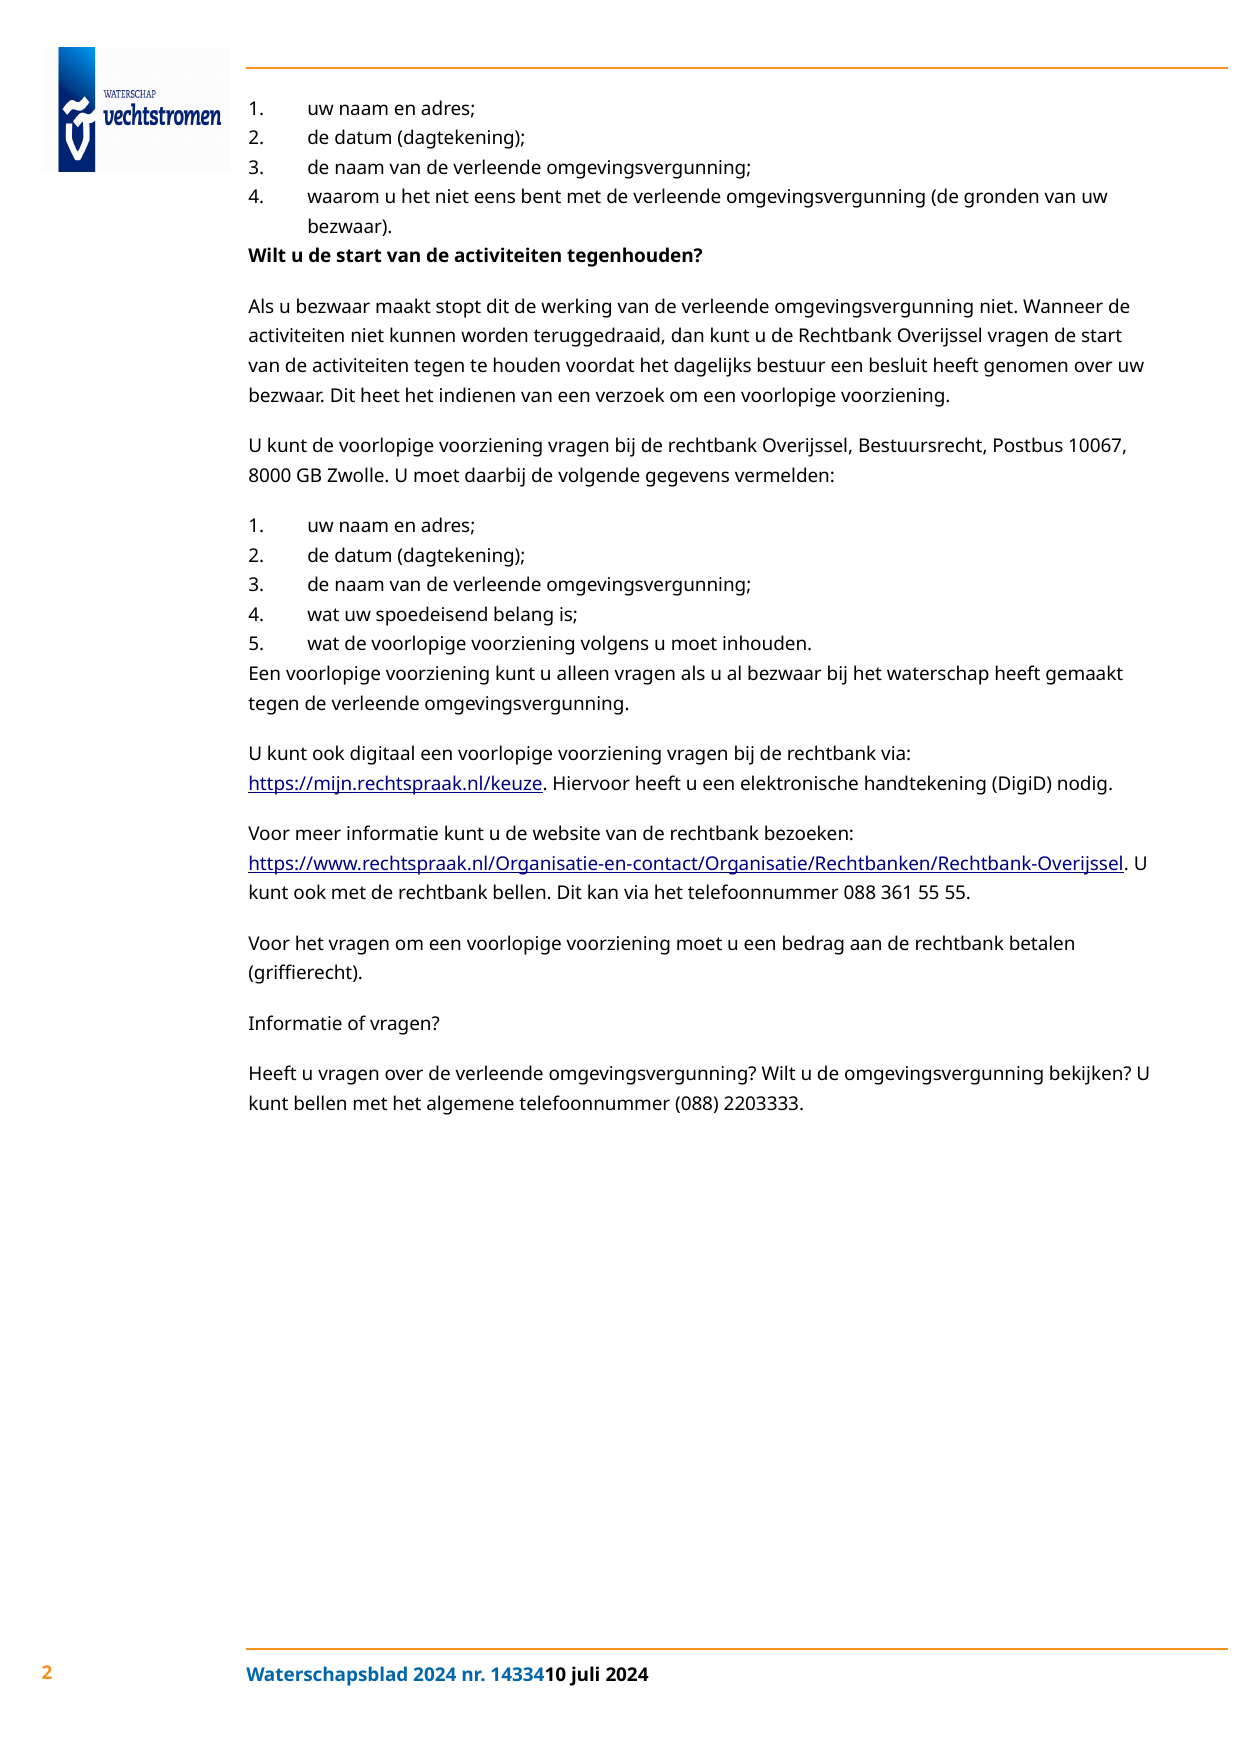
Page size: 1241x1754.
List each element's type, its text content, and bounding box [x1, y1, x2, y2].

text Informatie of vragen? [248, 1010, 1152, 1036]
text Heeft u vragen over de verleende omgevingsvergunning? Wilt u de omgevingsvergunning bekijken? U kunt bellen met het algemene telefoonnummer (088) 2203333. [248, 1060, 1152, 1116]
text U kunt de voorlopige voorziening vragen bij de rechtbank Overijssel, Bestuursrecht, Postbus 10067, 8000 GB Zwolle. U moet daarbij de volgende gegevens vermelden: [248, 432, 1152, 488]
text Voor meer informatie kunt u de website van de rechtbank bezoeken: https://www.rechtspraak.nl/Organisatie-en-contact/Organisatie/Rechtbanken/Rechtbank-Overijssel. U kunt ook met de rechtbank bellen. Dit kan via het telefoonnummer 088 361 55 55. [248, 820, 1152, 905]
list de naam van de verleende omgevingsvergunning; [248, 571, 1152, 597]
list uw naam en adres; [248, 512, 1152, 538]
text Als u bezwaar maakt stopt dit de werking van de verleende omgevingsvergunning niet. Wanneer de activiteiten niet kunnen worden teruggedraaid, dan kunt u de Rechtbank Overijssel vragen de start van de activiteiten tegen te houden voordat het dagelijks bestuur een besluit heeft genomen over uw bezwaar. Dit heet het indienen van een verzoek om een voorlopige voorziening. [248, 293, 1152, 408]
list de datum (dagtekening); [248, 124, 1152, 150]
list waarom u het niet eens bent met de verleende omgevingsvergunning (de gronden van uw bezwaar). [248, 183, 1152, 239]
text Voor het vragen om een voorlopige voorziening moet u een bedrag aan de rechtbank betalen (griffierecht). [248, 930, 1152, 985]
text Een voorlopige voorziening kunt u alleen vragen als u al bezwaar bij het waterschap heeft gemaakt tegen de verleende omgevingsvergunning. [248, 660, 1152, 716]
text Wilt u de start van de activiteiten tegenhouden? [248, 243, 1152, 268]
list de naam van de verleende omgevingsvergunning; [248, 154, 1152, 180]
list uw naam en adres; [248, 95, 1152, 121]
list wat uw spoedeisend belang is; [248, 601, 1152, 627]
picture [41, 47, 231, 172]
list de datum (dagtekening); [248, 542, 1152, 568]
list wat de voorlopige voorziening volgens u moet inhouden. [248, 631, 1152, 656]
text U kunt ook digitaal een voorlopige voorziening vragen bij de rechtbank via: https://mijn.rechtspraak.nl/keuze. Hiervoor heeft u een elektronische handtekening (DigiD) nodig. [248, 740, 1152, 796]
